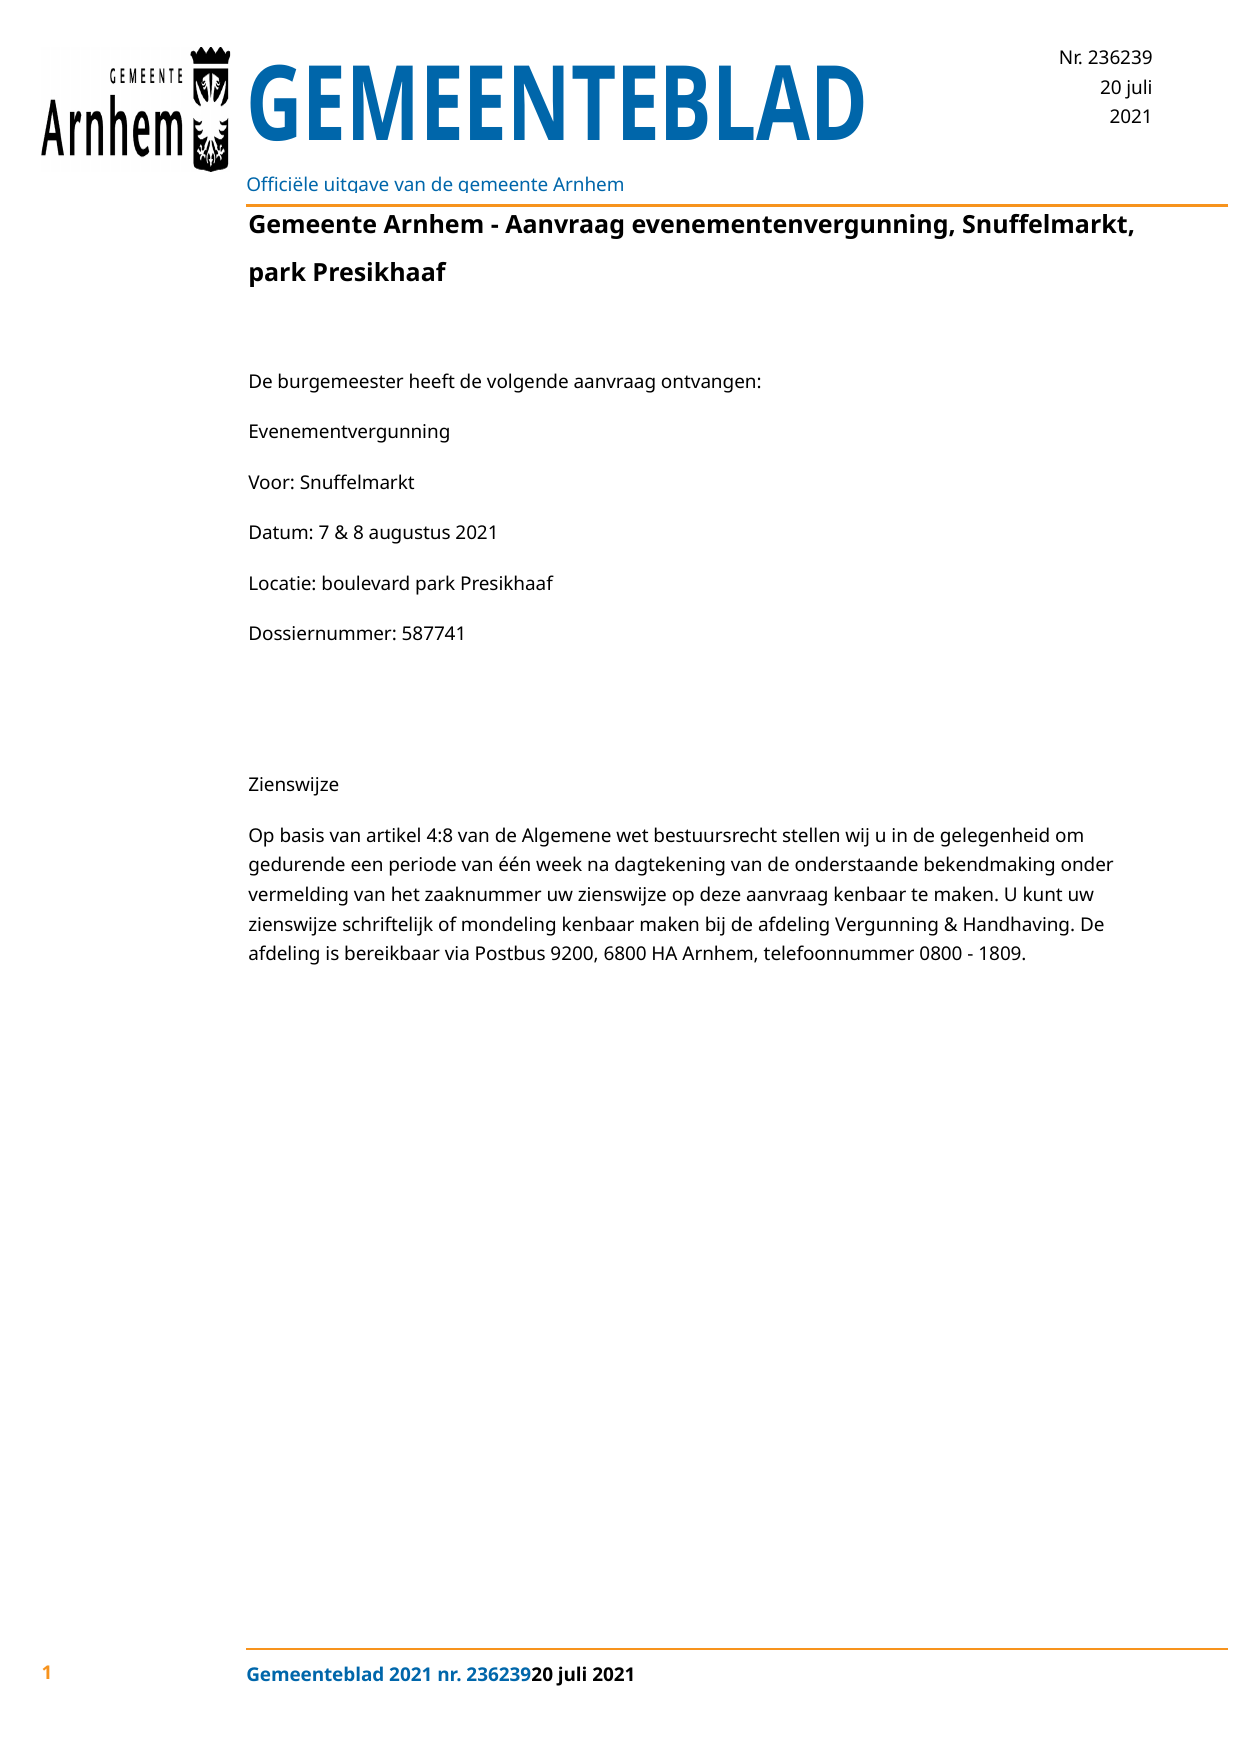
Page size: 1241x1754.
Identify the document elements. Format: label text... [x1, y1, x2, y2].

text Voor: Snuffelmarkt [248, 469, 1152, 495]
text Gemeente Arnhem - Aanvraag evenementenvergunning, Snuffelmarkt, park Presikhaaf [248, 207, 1152, 288]
picture [41, 47, 231, 172]
text Evenementvergunning [248, 419, 1152, 444]
text Datum: 7 & 8 augustus 2021 [248, 519, 1152, 545]
text Locatie: boulevard park Presikhaaf [248, 570, 1152, 596]
text Dossiernummer: 587741 [248, 620, 1152, 646]
text Op basis van artikel 4:8 van de Algemene wet bestuursrecht stellen wij u in de gelegenheid om gedurende een periode van één week na dagtekening van de onderstaande bekendmaking onder vermelding van het zaaknummer uw zienswijze op deze aanvraag kenbaar te maken. U kunt uw zienswijze schriftelijk of mondeling kenbaar maken bij de afdeling Vergunning & Handhaving. De afdeling is bereikbaar via Postbus 9200, 6800 HA Arnhem, telefoonnummer 0800 - 1809. [248, 822, 1152, 966]
text Zienswijze [248, 772, 1152, 797]
text De burgemeester heeft de volgende aanvraag ontvangen: [248, 368, 1152, 394]
